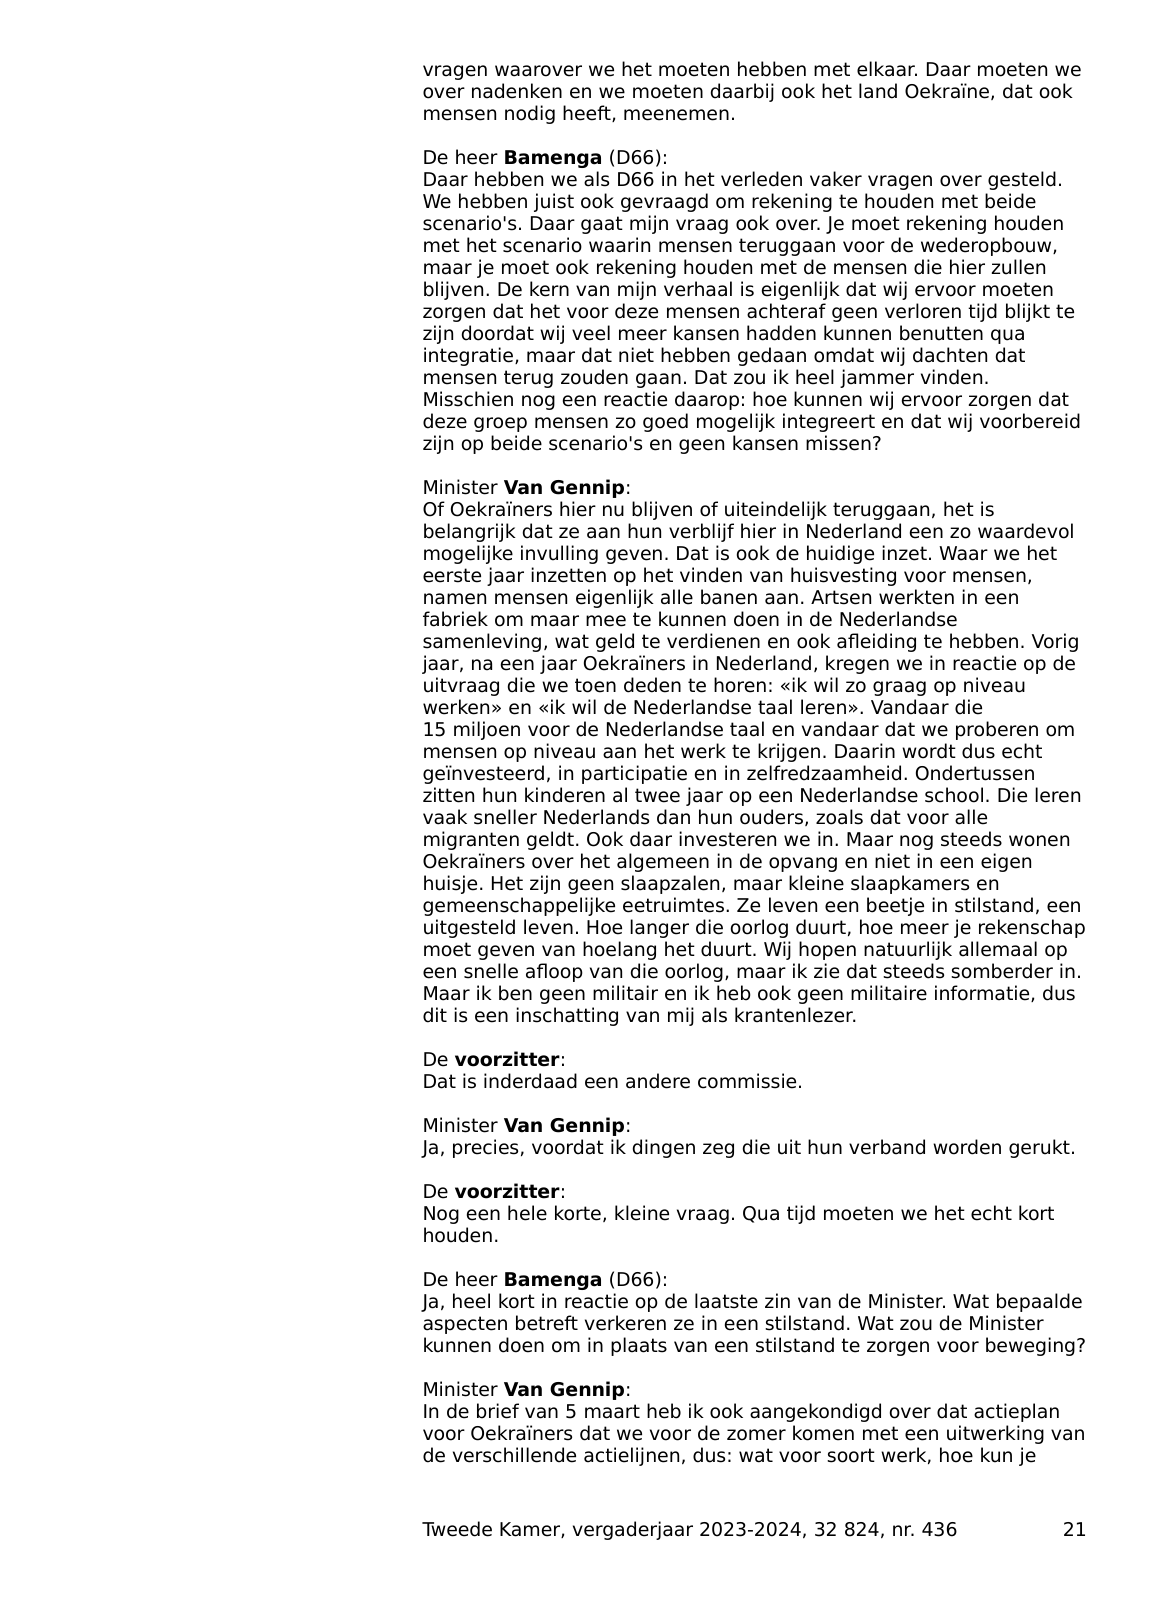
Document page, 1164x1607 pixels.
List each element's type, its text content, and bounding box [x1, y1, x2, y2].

text De heer Bamenga (D66): [422, 147, 1087, 169]
text Daar hebben we als D66 in het verleden vaker vragen over gesteld. We hebben juist ook gevraagd om rekening te houden met beide scenario's. Daar gaat mijn vraag ook over. Je moet rekening houden met het scenario waarin mensen teruggaan voor de wederopbouw, maar je moet ook rekening houden met de mensen die hier zullen blijven. De kern van mijn verhaal is eigenlijk dat wij ervoor moeten zorgen dat het voor deze mensen achteraf geen verloren tijd blijkt te zijn doordat wij veel meer kansen hadden kunnen benutten qua integratie, maar dat niet hebben gedaan omdat wij dachten dat mensen terug zouden gaan. Dat zou ik heel jammer vinden. Misschien nog een reactie daarop: hoe kunnen wij ervoor zorgen dat deze groep mensen zo goed mogelijk integreert en dat wij voorbereid zijn op beide scenario's en geen kansen missen? [422, 169, 1087, 455]
text Ja, precies, voordat ik dingen zeg die uit hun verband worden gerukt. [422, 1137, 1087, 1159]
text Ja, heel kort in reactie op de laatste zin van de Minister. Wat bepaalde aspecten betreft verkeren ze in een stilstand. Wat zou de Minister kunnen doen om in plaats van een stilstand te zorgen voor beweging? [422, 1291, 1087, 1357]
text Nog een hele korte, kleine vraag. Qua tijd moeten we het echt kort houden. [422, 1203, 1087, 1247]
text De voorzitter: [422, 1049, 1087, 1071]
text In de brief van 5 maart heb ik ook aangekondigd over dat actieplan voor Oekraïners dat we voor de zomer komen met een uitwerking van de verschillende actielijnen, dus: wat voor soort werk, hoe kun je [422, 1401, 1087, 1467]
text vragen waarover we het moeten hebben met elkaar. Daar moeten we over nadenken en we moeten daarbij ook het land Oekraïne, dat ook mensen nodig heeft, meenemen. [422, 59, 1087, 125]
text De voorzitter: [422, 1181, 1087, 1203]
text Dat is inderdaad een andere commissie. [422, 1071, 1087, 1093]
text Minister Van Gennip: [422, 1379, 1087, 1401]
text De heer Bamenga (D66): [422, 1269, 1087, 1291]
text Minister Van Gennip: [422, 477, 1087, 499]
text Minister Van Gennip: [422, 1115, 1087, 1137]
text Of Oekraïners hier nu blijven of uiteindelijk teruggaan, het is belangrijk dat ze aan hun verblijf hier in Nederland een zo waardevol mogelijke invulling geven. Dat is ook de huidige inzet. Waar we het eerste jaar inzetten op het vinden van huisvesting voor mensen, namen mensen eigenlijk alle banen aan. Artsen werkten in een fabriek om maar mee te kunnen doen in de Nederlandse samenleving, wat geld te verdienen en ook afleiding te hebben. Vorig jaar, na een jaar Oekraïners in Nederland, kregen we in reactie op de uitvraag die we toen deden te horen: «ik wil zo graag op niveau werken» en «ik wil de Nederlandse taal leren». Vandaar die 15 miljoen voor de Nederlandse taal en vandaar dat we proberen om mensen op niveau aan het werk te krijgen. Daarin wordt dus echt geïnvesteerd, in participatie en in zelfredzaamheid. Ondertussen zitten hun kinderen al twee jaar op een Nederlandse school. Die leren vaak sneller Nederlands dan hun ouders, zoals dat voor alle migranten geldt. Ook daar investeren we in. Maar nog steeds wonen Oekraïners over het algemeen in de opvang en niet in een eigen huisje. Het zijn geen slaapzalen, maar kleine slaapkamers en gemeenschappelijke eetruimtes. Ze leven een beetje in stilstand, een uitgesteld leven. Hoe langer die oorlog duurt, hoe meer je rekenschap moet geven van hoelang het duurt. Wij hopen natuurlijk allemaal op een snelle afloop van die oorlog, maar ik zie dat steeds somberder in. Maar ik ben geen militair en ik heb ook geen militaire informatie, dus dit is een inschatting van mij als krantenlezer. [422, 499, 1087, 1027]
